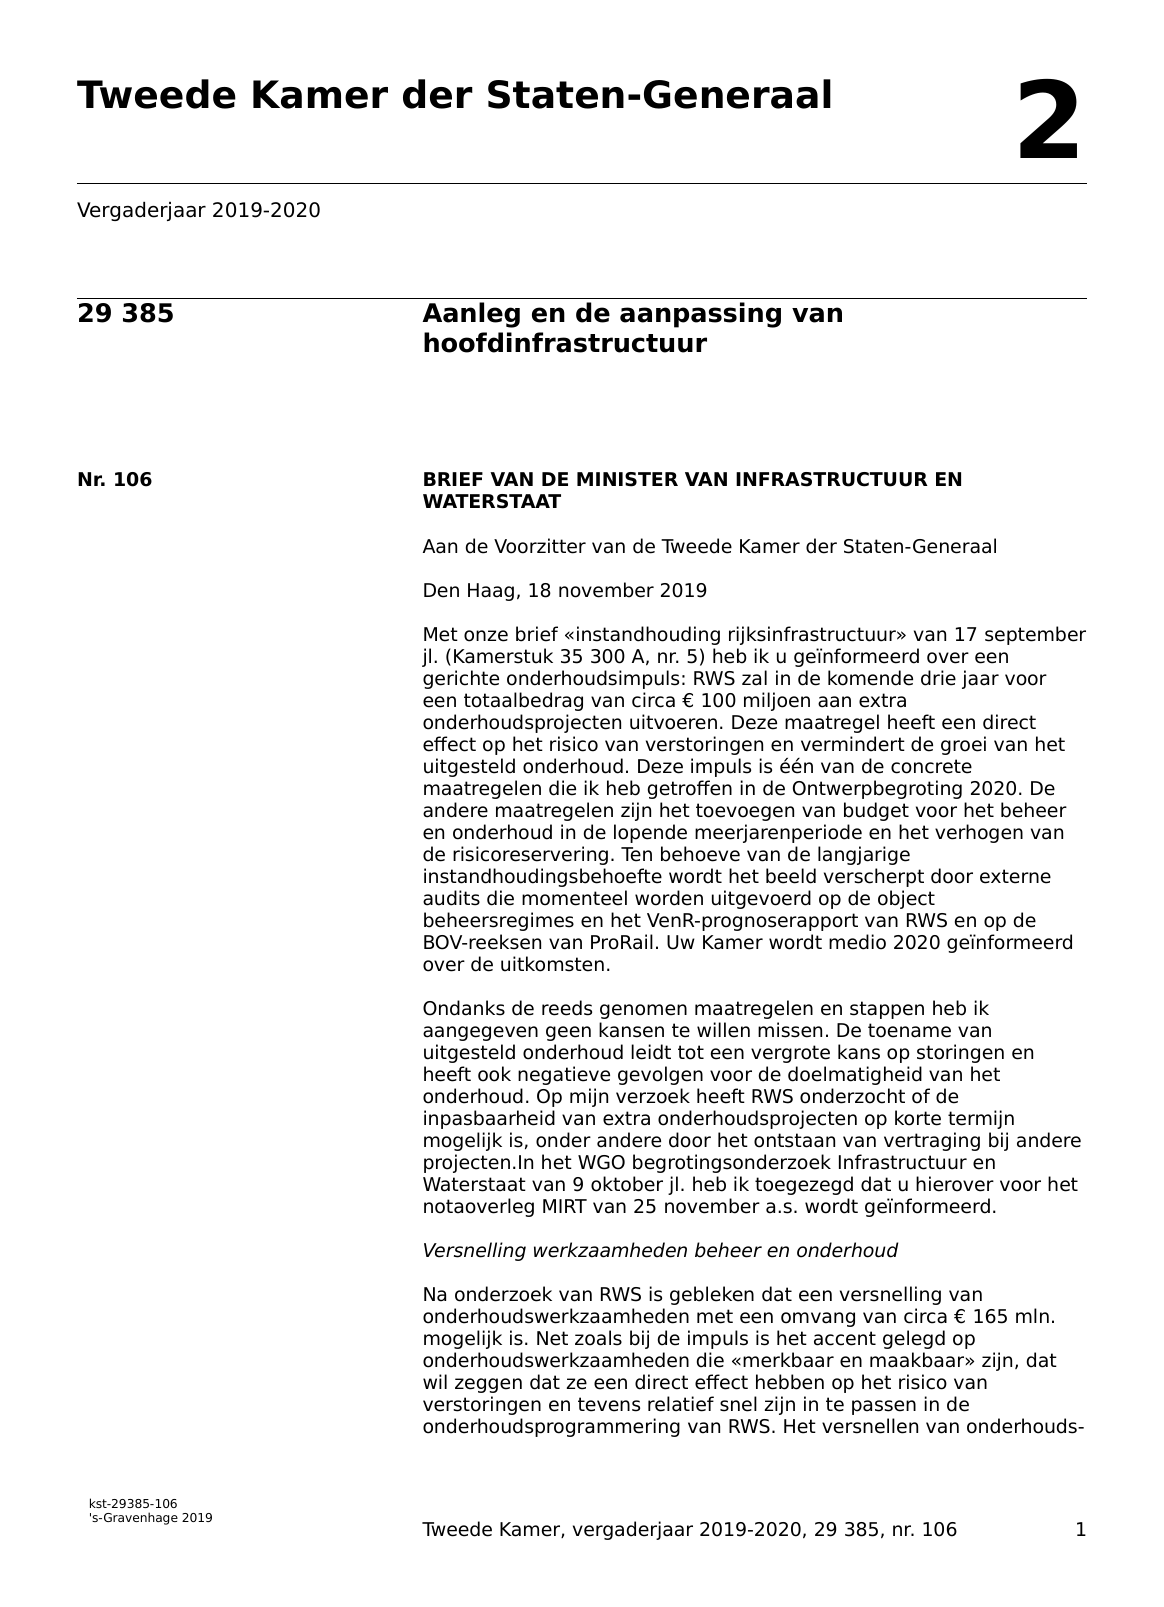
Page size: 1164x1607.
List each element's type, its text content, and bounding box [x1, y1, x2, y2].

text Ondanks de reeds genomen maatregelen en stappen heb ik aangegeven geen kansen te willen missen. De toename van uitgesteld onderhoud leidt tot een vergrote kans op storingen en heeft ook negatieve gevolgen voor de doelmatigheid van het onderhoud. Op mijn verzoek heeft RWS onderzocht of de inpasbaarheid van extra onderhoudsprojecten op korte termijn mogelijk is, onder andere door het ontstaan van vertraging bij andere projecten.In het WGO begrotingsonderzoek Infrastructuur en Waterstaat van 9 oktober jl. heb ik toegezegd dat u hierover voor het notaoverleg MIRT van 25 november a.s. wordt geïnformeerd. [422, 998, 1087, 1217]
text Aan de Voorzitter van de Tweede Kamer der Staten-Generaal [422, 536, 1087, 557]
subtitle 29 385 Aanleg en de aanpassing van hoofdinfrastructuur [77, 299, 1087, 358]
text Na onderzoek van RWS is gebleken dat een versnelling van onderhoudswerkzaamheden met een omvang van circa € 165 mln. mogelijk is. Net zoals bij de impuls is het accent gelegd op onderhoudswerkzaamheden die «merkbaar en maakbaar» zijn, dat wil zeggen dat ze een direct effect hebben op het risico van verstoringen en tevens relatief snel zijn in te passen in de onderhoudsprogrammering van RWS. Het versnellen van onderhouds- [422, 1284, 1087, 1438]
text Met onze brief «instandhouding rijksinfrastructuur» van 17 september jl. (Kamerstuk 35 300 A, nr. 5) heb ik u geïnformeerd over een gerichte onderhoudsimpuls: RWS zal in de komende drie jaar voor een totaalbedrag van circa € 100 miljoen aan extra onderhoudsprojecten uitvoeren. Deze maatregel heeft een direct effect op het risico van verstoringen en vermindert de groei van het uitgesteld onderhoud. Deze impuls is één van de concrete maatregelen die ik heb getroffen in de Ontwerpbegroting 2020. De andere maatregelen zijn het toevoegen van budget voor het beheer en onderhoud in de lopende meerjarenperiode en het verhogen van de risicoreservering. Ten behoeve van de langjarige instandhoudingsbehoefte wordt het beeld verscherpt door externe audits die momenteel worden uitgevoerd op de object beheersregimes en het VenR-prognoserapport van RWS en op de BOV-reeksen van ProRail. Uw Kamer wordt medio 2020 geïnformeerd over de uitkomsten. [422, 624, 1087, 976]
text Den Haag, 18 november 2019 [422, 580, 1087, 602]
table_cell Vergaderjaar 2019-2020 [77, 184, 1087, 298]
text kst-29385-106 [88, 1497, 323, 1511]
table_header 2 [886, 59, 1087, 183]
subtitle Nr. 106 BRIEF VAN DE MINISTER VAN INFRASTRUCTUUR EN WATERSTAAT [77, 469, 1087, 513]
table_header Tweede Kamer der Staten-Generaal [77, 59, 886, 183]
text 's-Gravenhage 2019 [88, 1511, 323, 1525]
subtitle Versnelling werkzaamheden beheer en onderhoud [422, 1240, 1087, 1262]
